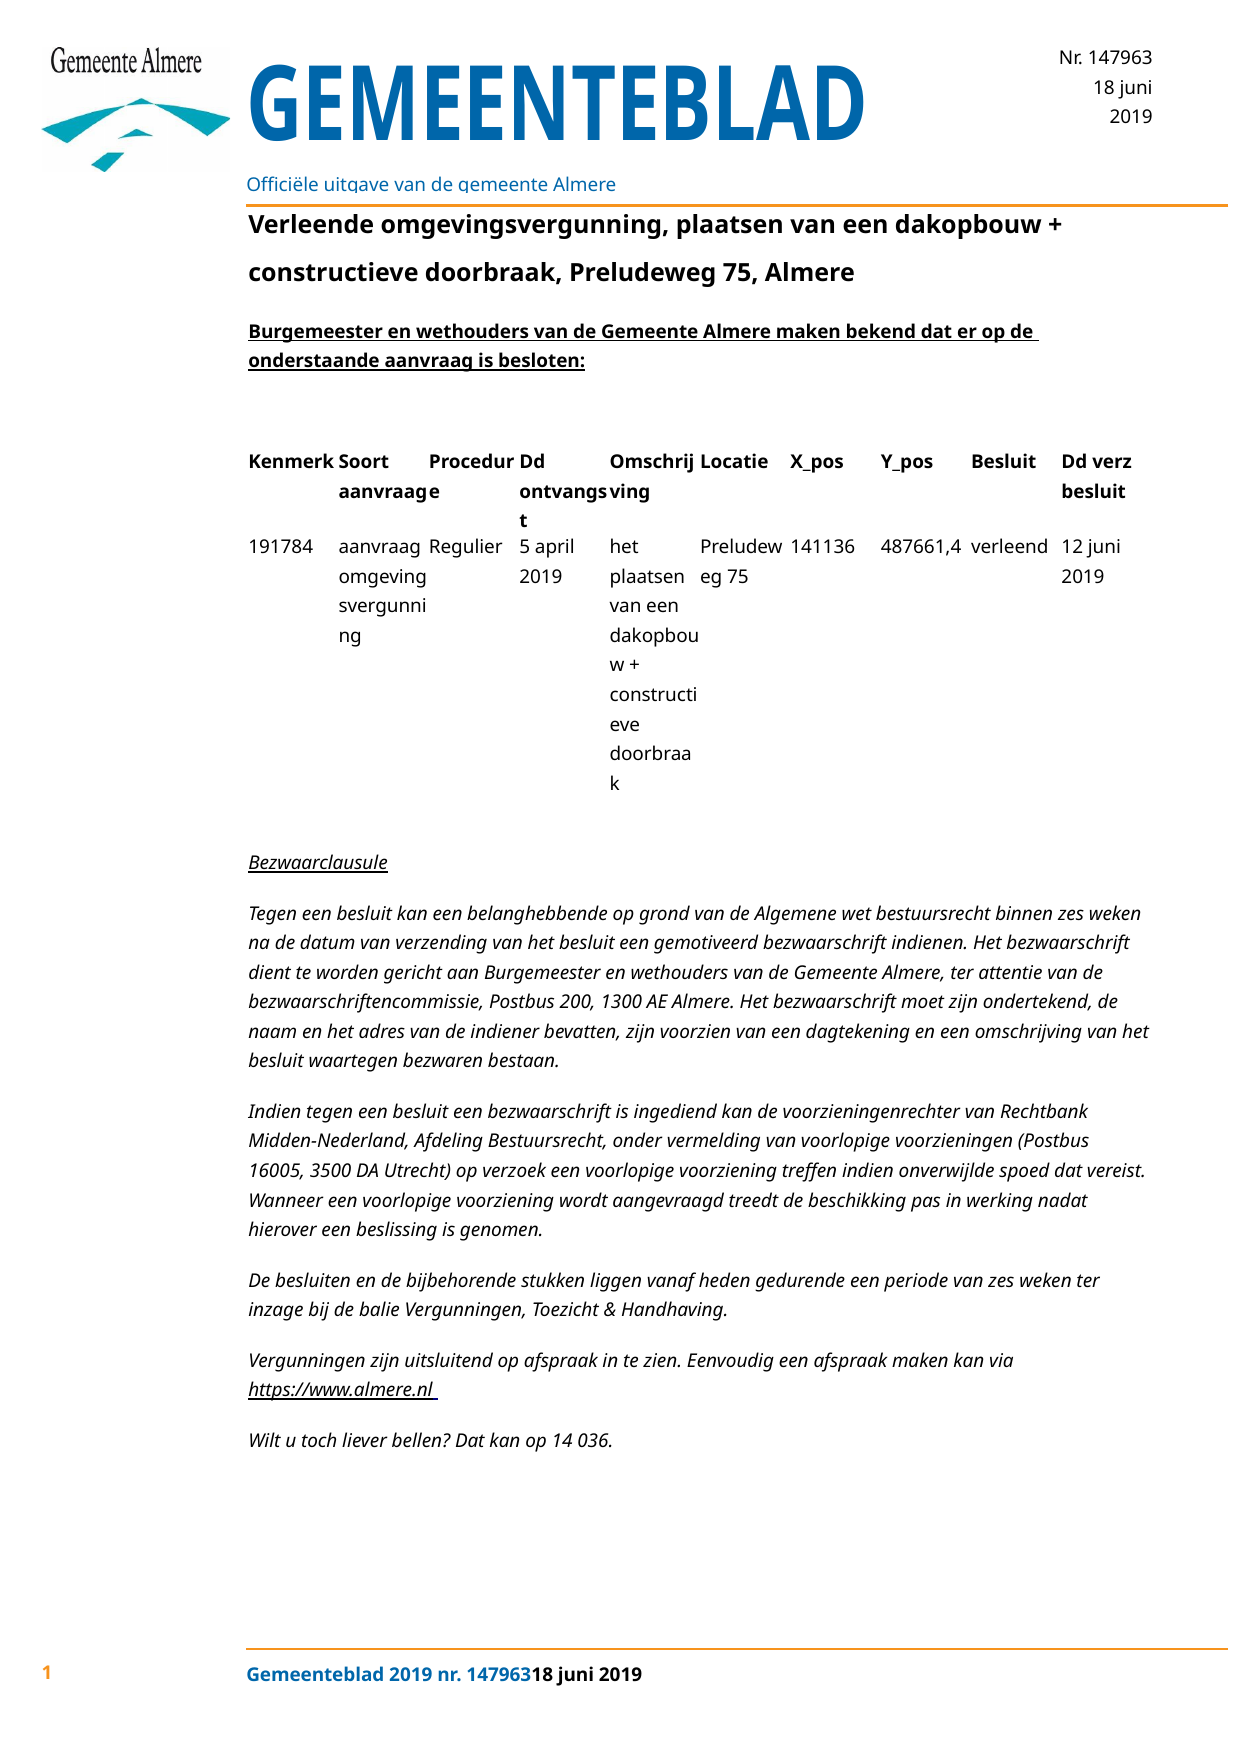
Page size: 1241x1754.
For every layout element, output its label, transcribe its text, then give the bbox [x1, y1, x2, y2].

table_header Dd verz besluit [1061, 449, 1152, 533]
table_header X_pos [790, 449, 881, 533]
text De besluiten en de bijbehorende stukken liggen vanaf heden gedurende een periode van zes weken ter inzage bij de balie Vergunningen, Toezicht & Handhaving. [248, 1267, 1152, 1322]
table_cell 12 juni 2019 [1061, 533, 1152, 796]
table_header Locatie [700, 449, 790, 533]
table_header Besluit [971, 449, 1061, 533]
text Bezwaarclausule [248, 849, 1152, 875]
text Tegen een besluit kan een belanghebbende op grond van de Algemene wet bestuursrecht binnen zes weken na de datum van verzending van het besluit een gemotiveerd bezwaarschrift indienen. Het bezwaarschrift dient te worden gericht aan Burgemeester en wethouders van de Gemeente Almere, ter attentie van de bezwaarschriftencommissie, Postbus 200, 1300 AE Almere. Het bezwaarschrift moet zijn ondertekend, de naam en het adres van de indiener bevatten, zijn voorzien van een dagtekening en een omschrijving van het besluit waartegen bezwaren bestaan. [248, 900, 1152, 1073]
table_cell 5 april 2019 [519, 533, 609, 796]
table_header Dd ontvangst [519, 449, 609, 533]
text Verleende omgevingsvergunning, plaatsen van een dakopbouw + constructieve doorbraak, Preludeweg 75, Almere [248, 207, 1152, 288]
text Indien tegen een besluit een bezwaarschrift is ingediend kan de voorzieningenrechter van Rechtbank Midden-Nederland, Afdeling Bestuursrecht, onder vermelding van voorlopige voorzieningen (Postbus 16005, 3500 DA Utrecht) op verzoek een voorlopige voorziening treffen indien onverwijlde spoed dat vereist. Wanneer een voorlopige voorziening wordt aangevraagd treedt de beschikking pas in werking nadat hierover een beslissing is genomen. [248, 1098, 1152, 1242]
table_cell verleend [971, 533, 1061, 796]
table_header Procedure [429, 449, 519, 533]
table_header Y_pos [881, 449, 971, 533]
table_cell Preludeweg 75 [700, 533, 790, 796]
text Burgemeester en wethouders van de Gemeente Almere maken bekend dat er op de onderstaande aanvraag is besloten: [248, 318, 1152, 373]
table_cell 191784 [248, 533, 338, 796]
picture [41, 47, 231, 172]
table_header Omschrijving [609, 449, 700, 533]
table_cell 487661,4 [881, 533, 971, 796]
text Vergunningen zijn uitsluitend op afspraak in te zien. Eenvoudig een afspraak maken kan via https://www.almere.nl [248, 1347, 1152, 1402]
table_cell Regulier [429, 533, 519, 796]
table_cell aanvraag omgevingsvergunning [338, 533, 429, 796]
table_header Soort aanvraag [338, 449, 429, 533]
table_cell het plaatsen van een dakopbouw + constructieve doorbraak [609, 533, 700, 796]
table_header Kenmerk [248, 449, 338, 533]
table_cell 141136 [790, 533, 881, 796]
text Wilt u toch liever bellen? Dat kan op 14 036. [248, 1427, 1152, 1453]
